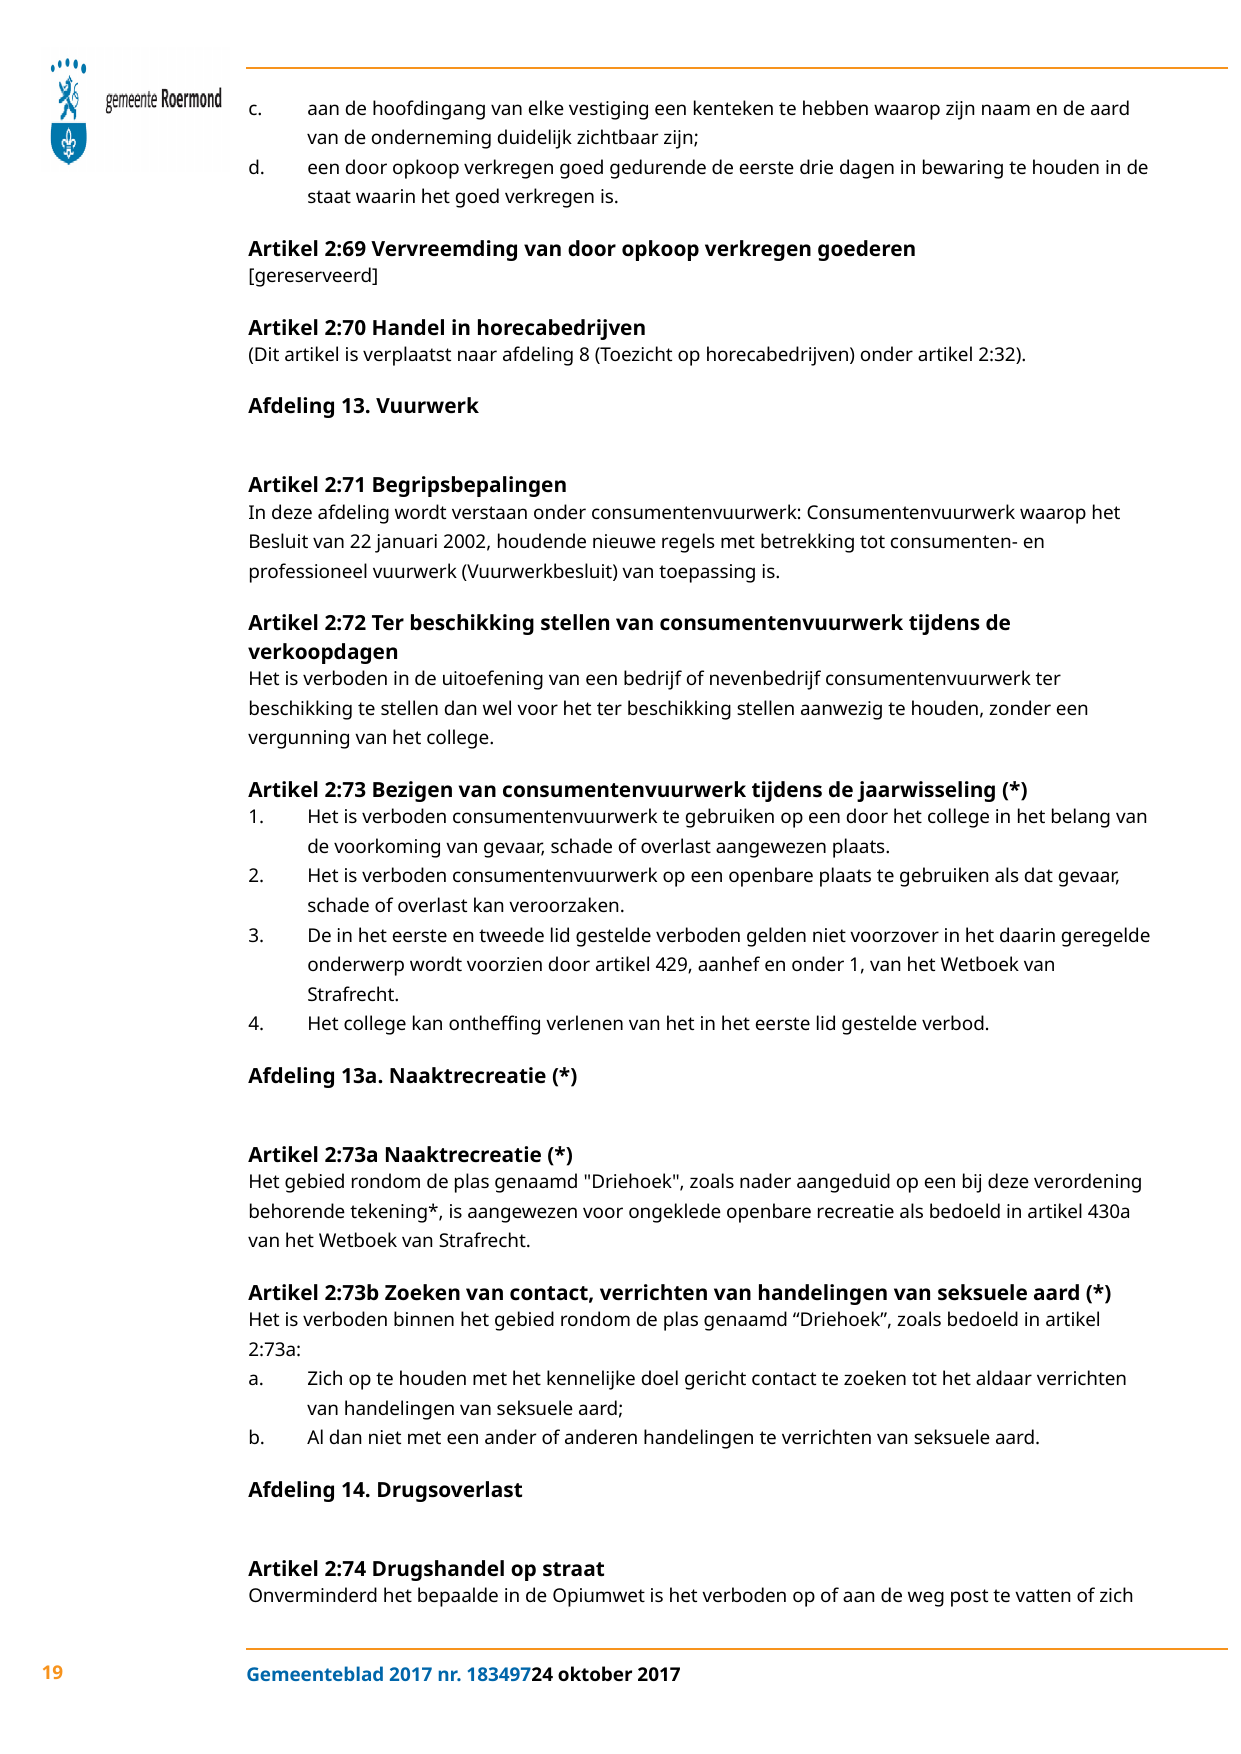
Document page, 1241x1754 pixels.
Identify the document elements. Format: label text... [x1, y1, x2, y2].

list Het is verboden consumentenvuurwerk op een openbare plaats te gebruiken als dat gevaar, schade of overlast kan veroorzaken. [248, 863, 1152, 918]
text Afdeling 14. Drugsoverlast [248, 1475, 1152, 1503]
text Artikel 2:72 Ter beschikking stellen van consumentenvuurwerk tijdens de verkoopdagen [248, 608, 1152, 665]
text Afdeling 13a. Naaktrecreatie (*) [248, 1061, 1152, 1089]
list Het is verboden consumentenvuurwerk te gebruiken op een door het college in het belang van de voorkoming van gevaar, schade of overlast aangewezen plaats. [248, 803, 1152, 859]
text Het is verboden binnen het gebied rondom de plas genaamd “Driehoek”, zoals bedoeld in artikel 2:73a: [248, 1306, 1152, 1362]
text Onverminderd het bepaalde in de Opiumwet is het verboden op of aan de weg post te vatten of zich [248, 1582, 1152, 1608]
text Artikel 2:73 Bezigen van consumentenvuurwerk tijdens de jaarwisseling (*) [248, 775, 1152, 803]
list De in het eerste en tweede lid gestelde verboden gelden niet voorzover in het daarin geregelde onderwerp wordt voorzien door artikel 429, aanhef en onder 1, van het Wetboek van Strafrecht. [248, 922, 1152, 1007]
text Artikel 2:71 Begripsbepalingen [248, 471, 1152, 499]
text (Dit artikel is verplaatst naar afdeling 8 (Toezicht op horecabedrijven) onder artikel 2:32). [248, 341, 1152, 367]
list Het college kan ontheffing verlenen van het in het eerste lid gestelde verbod. [248, 1011, 1152, 1036]
text In deze afdeling wordt verstaan onder consumentenvuurwerk: Consumentenvuurwerk waarop het Besluit van 22 januari 2002, houdende nieuwe regels met betrekking tot consumenten- en professioneel vuurwerk (Vuurwerkbesluit) van toepassing is. [248, 499, 1152, 584]
text [gereserveerd] [248, 262, 1152, 288]
picture [41, 47, 231, 172]
text Afdeling 13. Vuurwerk [248, 392, 1152, 420]
text Het is verboden in de uitoefening van een bedrijf of nevenbedrijf consumentenvuurwerk ter beschikking te stellen dan wel voor het ter beschikking stellen aanwezig te houden, zonder een vergunning van het college. [248, 665, 1152, 750]
text Het gebied rondom de plas genaamd "Driehoek", zoals nader aangeduid op een bij deze verordening behorende tekening*, is aangewezen voor ongeklede openbare recreatie als bedoeld in artikel 430a van het Wetboek van Strafrecht. [248, 1168, 1152, 1253]
text Artikel 2:73a Naaktrecreatie (*) [248, 1140, 1152, 1168]
list aan de hoofdingang van elke vestiging een kenteken te hebben waarop zijn naam en de aard van de onderneming duidelijk zichtbaar zijn; [248, 95, 1152, 150]
text Artikel 2:74 Drugshandel op straat [248, 1554, 1152, 1582]
text Artikel 2:69 Vervreemding van door opkoop verkregen goederen [248, 234, 1152, 262]
list een door opkoop verkregen goed gedurende de eerste drie dagen in bewaring te houden in de staat waarin het goed verkregen is. [248, 154, 1152, 209]
list Al dan niet met een ander of anderen handelingen te verrichten van seksuele aard. [248, 1424, 1152, 1450]
list Zich op te houden met het kennelijke doel gericht contact te zoeken tot het aldaar verrichten van handelingen van seksuele aard; [248, 1365, 1152, 1421]
text Artikel 2:70 Handel in horecabedrijven [248, 313, 1152, 341]
text Artikel 2:73b Zoeken van contact, verrichten van handelingen van seksuele aard (*) [248, 1278, 1152, 1306]
